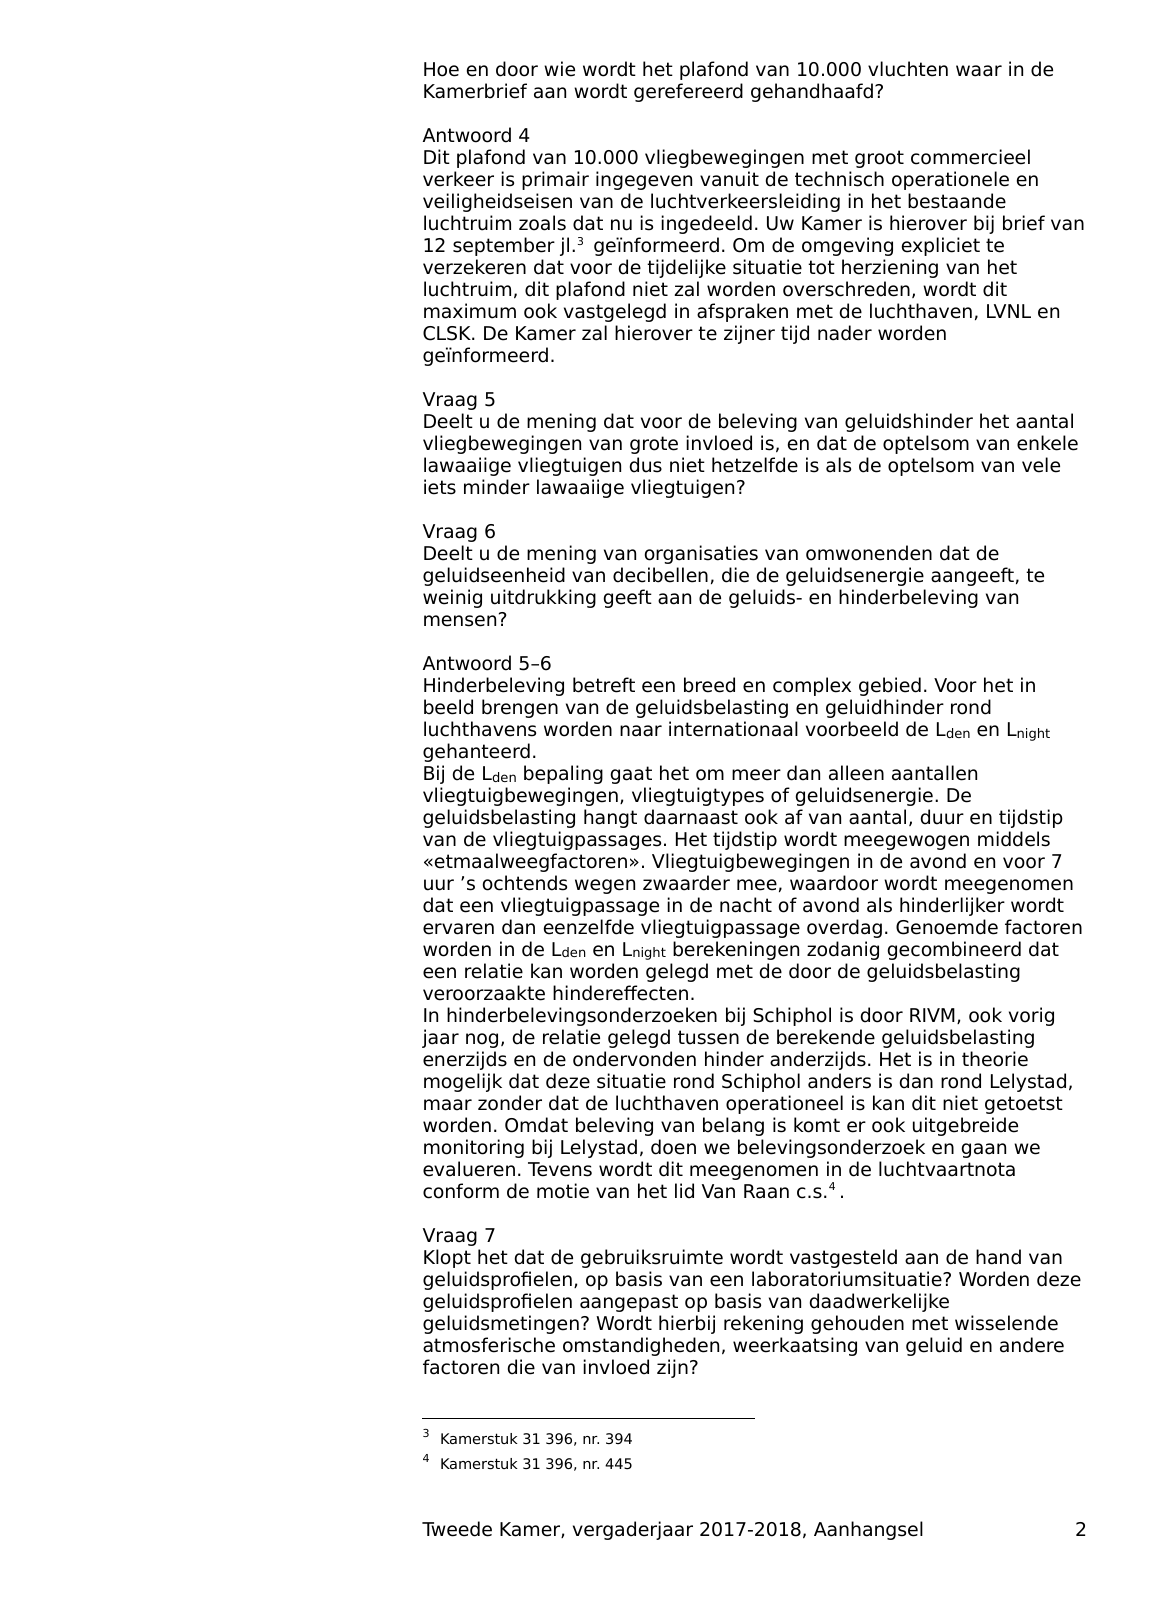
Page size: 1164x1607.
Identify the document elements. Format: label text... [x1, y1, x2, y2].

text Vraag 7 [422, 1225, 1087, 1247]
text Antwoord 4 [422, 125, 1087, 147]
text Deelt u de mening dat voor de beleving van geluidshinder het aantal vliegbewegingen van grote invloed is, en dat de optelsom van enkele lawaaiige vliegtuigen dus niet hetzelfde is als de optelsom van vele iets minder lawaaiige vliegtuigen? [422, 411, 1087, 499]
text Hoe en door wie wordt het plafond van 10.000 vluchten waar in de Kamerbrief aan wordt gerefereerd gehandhaafd? [422, 59, 1087, 103]
text Deelt u de mening van organisaties van omwonenden dat de geluidseenheid van decibellen, die de geluidsenergie aangeeft, te weinig uitdrukking geeft aan de geluids- en hinderbeleving van mensen? [422, 543, 1087, 631]
text Antwoord 5–6 [422, 653, 1087, 675]
text In hinderbelevingsonderzoeken bij Schiphol is door RIVM, ook vorig jaar nog, de relatie gelegd tussen de berekende geluidsbelasting enerzijds en de ondervonden hinder anderzijds. Het is in theorie mogelijk dat deze situatie rond Schiphol anders is dan rond Lelystad, maar zonder dat de luchthaven operationeel is kan dit niet getoetst worden. Omdat beleving van belang is komt er ook uitgebreide monitoring bij Lelystad, doen we belevingsonderzoek en gaan we evalueren. Tevens wordt dit meegenomen in de luchtvaartnota conform de motie van het lid Van Raan c.s.. [422, 1005, 1087, 1203]
text Vraag 5 [422, 389, 1087, 411]
text Dit plafond van 10.000 vliegbewegingen met groot commercieel verkeer is primair ingegeven vanuit de technisch operationele en veiligheidseisen van de luchtverkeersleiding in het bestaande luchtruim zoals dat nu is ingedeeld. Uw Kamer is hierover bij brief van 12 september jl. geïnformeerd. Om de omgeving expliciet te verzekeren dat voor de tijdelijke situatie tot herziening van het luchtruim, dit plafond niet zal worden overschreden, wordt dit maximum ook vastgelegd in afspraken met de luchthaven, LVNL en CLSK. De Kamer zal hierover te zijner tijd nader worden geïnformeerd. [422, 147, 1087, 367]
text Klopt het dat de gebruiksruimte wordt vastgesteld aan de hand van geluidsprofielen, op basis van een laboratoriumsituatie? Worden deze geluidsprofielen aangepast op basis van daadwerkelijke geluidsmetingen? Wordt hierbij rekening gehouden met wisselende atmosferische omstandigheden, weerkaatsing van geluid en andere factoren die van invloed zijn? [422, 1247, 1087, 1379]
text Vraag 6 [422, 521, 1087, 543]
text Kamerstuk 31 396, nr. 445 [422, 1452, 1087, 1474]
text Bij de Lden bepaling gaat het om meer dan alleen aantallen vliegtuigbewegingen, vliegtuigtypes of geluidsenergie. De geluidsbelasting hangt daarnaast ook af van aantal, duur en tijdstip van de vliegtuigpassages. Het tijdstip wordt meegewogen middels «etmaalweegfactoren». Vliegtuigbewegingen in de avond en voor 7 uur ’s ochtends wegen zwaarder mee, waardoor wordt meegenomen dat een vliegtuigpassage in de nacht of avond als hinderlijker wordt ervaren dan eenzelfde vliegtuigpassage overdag. Genoemde factoren worden in de Lden en Lnight berekeningen zodanig gecombineerd dat een relatie kan worden gelegd met de door de geluidsbelasting veroorzaakte hindereffecten. [422, 763, 1087, 1005]
text Kamerstuk 31 396, nr. 394 [422, 1427, 1087, 1449]
text Hinderbeleving betreft een breed en complex gebied. Voor het in beeld brengen van de geluidsbelasting en geluidhinder rond luchthavens worden naar internationaal voorbeeld de Lden en Lnight gehanteerd. [422, 675, 1087, 763]
